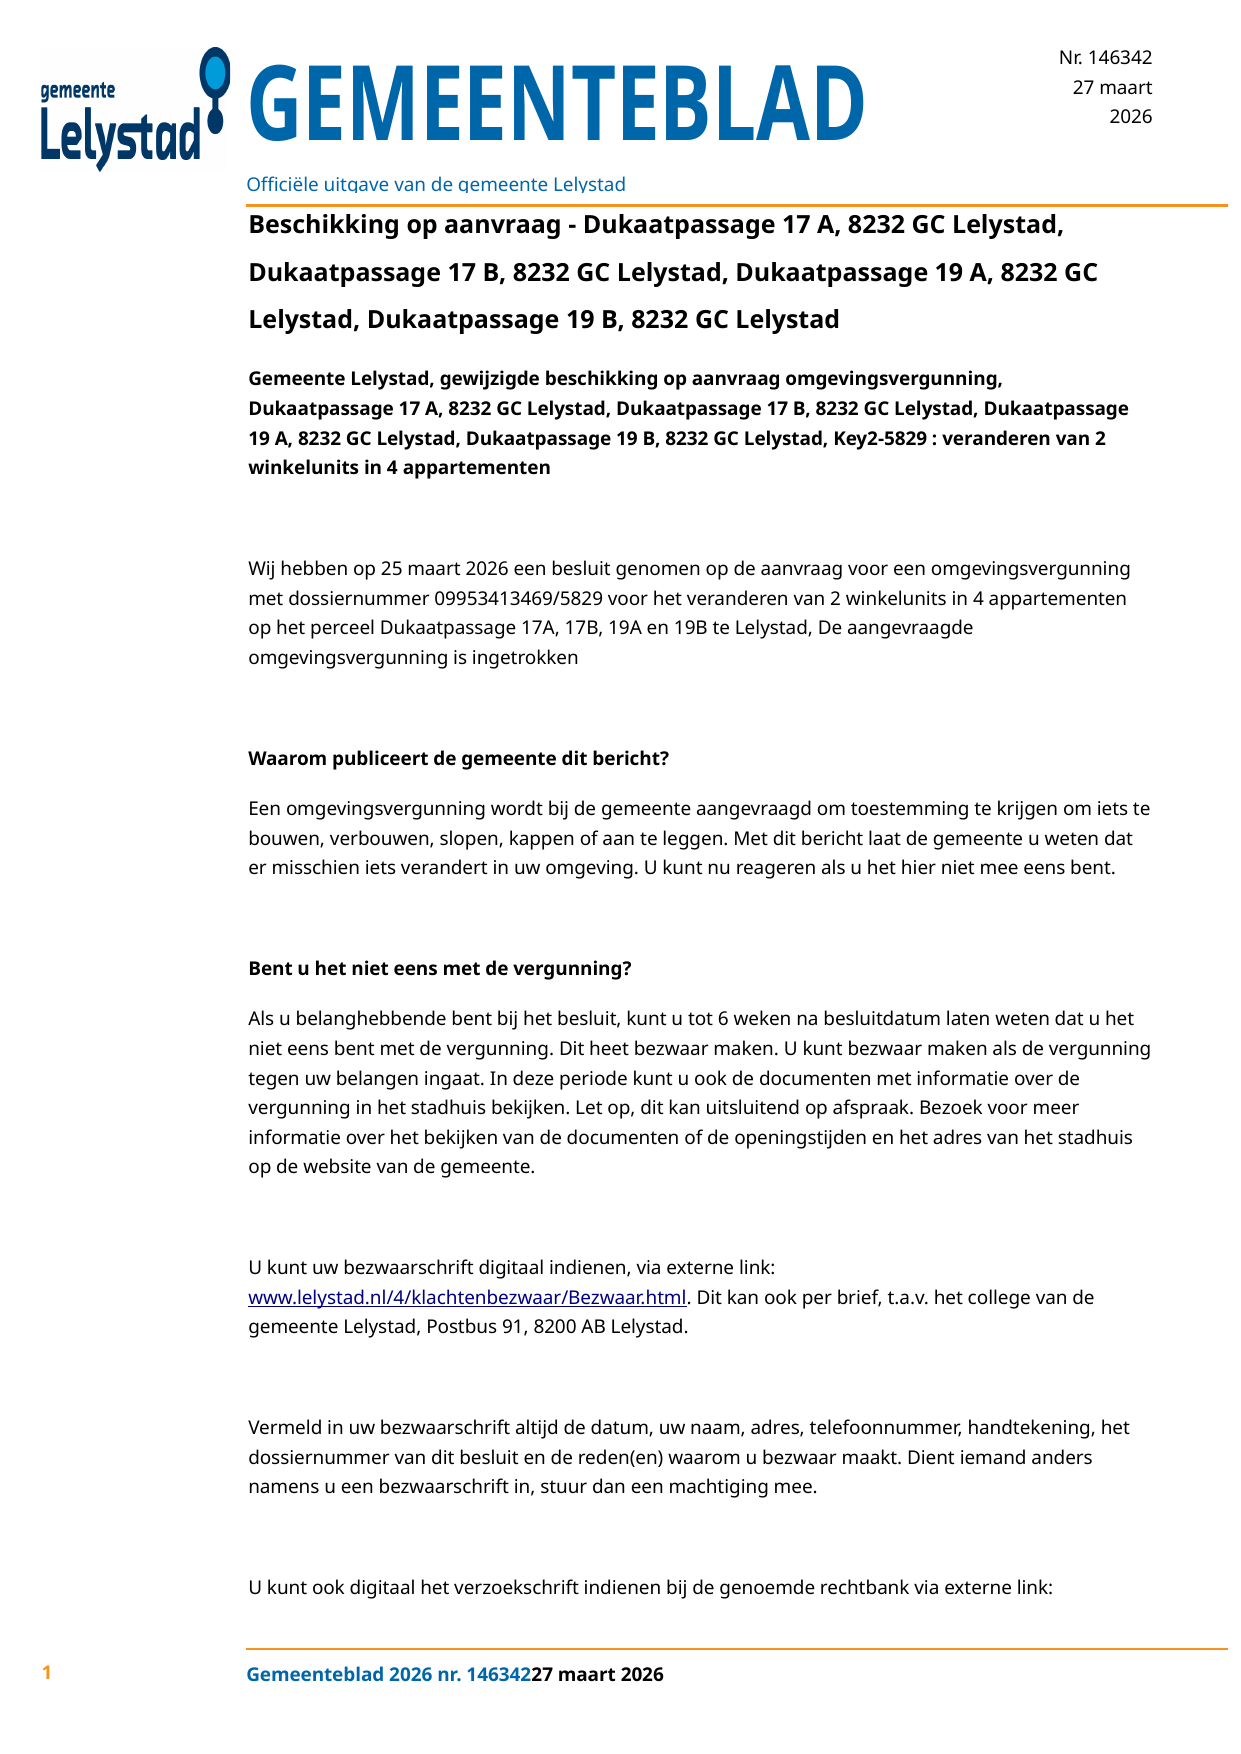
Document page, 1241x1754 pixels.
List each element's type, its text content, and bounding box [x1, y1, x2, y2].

text Als u belanghebbende bent bij het besluit, kunt u tot 6 weken na besluitdatum laten weten dat u het niet eens bent met de vergunning. Dit heet bezwaar maken. U kunt bezwaar maken als de vergunning tegen uw belangen ingaat. In deze periode kunt u ook de documenten met informatie over de vergunning in het stadhuis bekijken. Let op, dit kan uitsluitend op afspraak. Bezoek voor meer informatie over het bekijken van de documenten of de openingstijden en het adres van het stadhuis op de website van de gemeente. [248, 1006, 1152, 1179]
text Gemeente Lelystad, gewijzigde beschikking op aanvraag omgevingsvergunning, Dukaatpassage 17 A, 8232 GC Lelystad, Dukaatpassage 17 B, 8232 GC Lelystad, Dukaatpassage 19 A, 8232 GC Lelystad, Dukaatpassage 19 B, 8232 GC Lelystad, Key2-5829 : veranderen van 2 winkelunits in 4 appartementen [248, 366, 1152, 480]
text Een omgevingsvergunning wordt bij de gemeente aangevraagd om toestemming te krijgen om iets te bouwen, verbouwen, slopen, kappen of aan te leggen. Met dit bericht laat de gemeente u weten dat er misschien iets verandert in uw omgeving. U kunt nu reageren als u het hier niet mee eens bent. [248, 795, 1152, 880]
text Wij hebben op 25 maart 2026 een besluit genomen op de aanvraag voor een omgevingsvergunning met dossiernummer 09953413469/5829 voor het veranderen van 2 winkelunits in 4 appartementen op het perceel Dukaatpassage 17A, 17B, 19A en 19B te Lelystad, De aangevraagde omgevingsvergunning is ingetrokken [248, 555, 1152, 669]
text U kunt uw bezwaarschrift digitaal indienen, via externe link: www.lelystad.nl/4/klachtenbezwaar/Bezwaar.html. Dit kan ook per brief, t.a.v. het college van de gemeente Lelystad, Postbus 91, 8200 AB Lelystad. [248, 1254, 1152, 1339]
text Bent u het niet eens met de vergunning? [248, 955, 1152, 981]
picture [41, 47, 231, 172]
text Beschikking op aanvraag - Dukaatpassage 17 A, 8232 GC Lelystad, Dukaatpassage 17 B, 8232 GC Lelystad, Dukaatpassage 19 A, 8232 GC Lelystad, Dukaatpassage 19 B, 8232 GC Lelystad [248, 207, 1152, 336]
text Waarom publiceert de gemeente dit bericht? [248, 745, 1152, 770]
text U kunt ook digitaal het verzoekschrift indienen bij de genoemde rechtbank via externe link: [248, 1574, 1152, 1600]
text Vermeld in uw bezwaarschrift altijd de datum, uw naam, adres, telefoonnummer, handtekening, het dossiernummer van dit besluit en de reden(en) waarom u bezwaar maakt. Dient iemand anders namens u een bezwaarschrift in, stuur dan een machtiging mee. [248, 1414, 1152, 1499]
